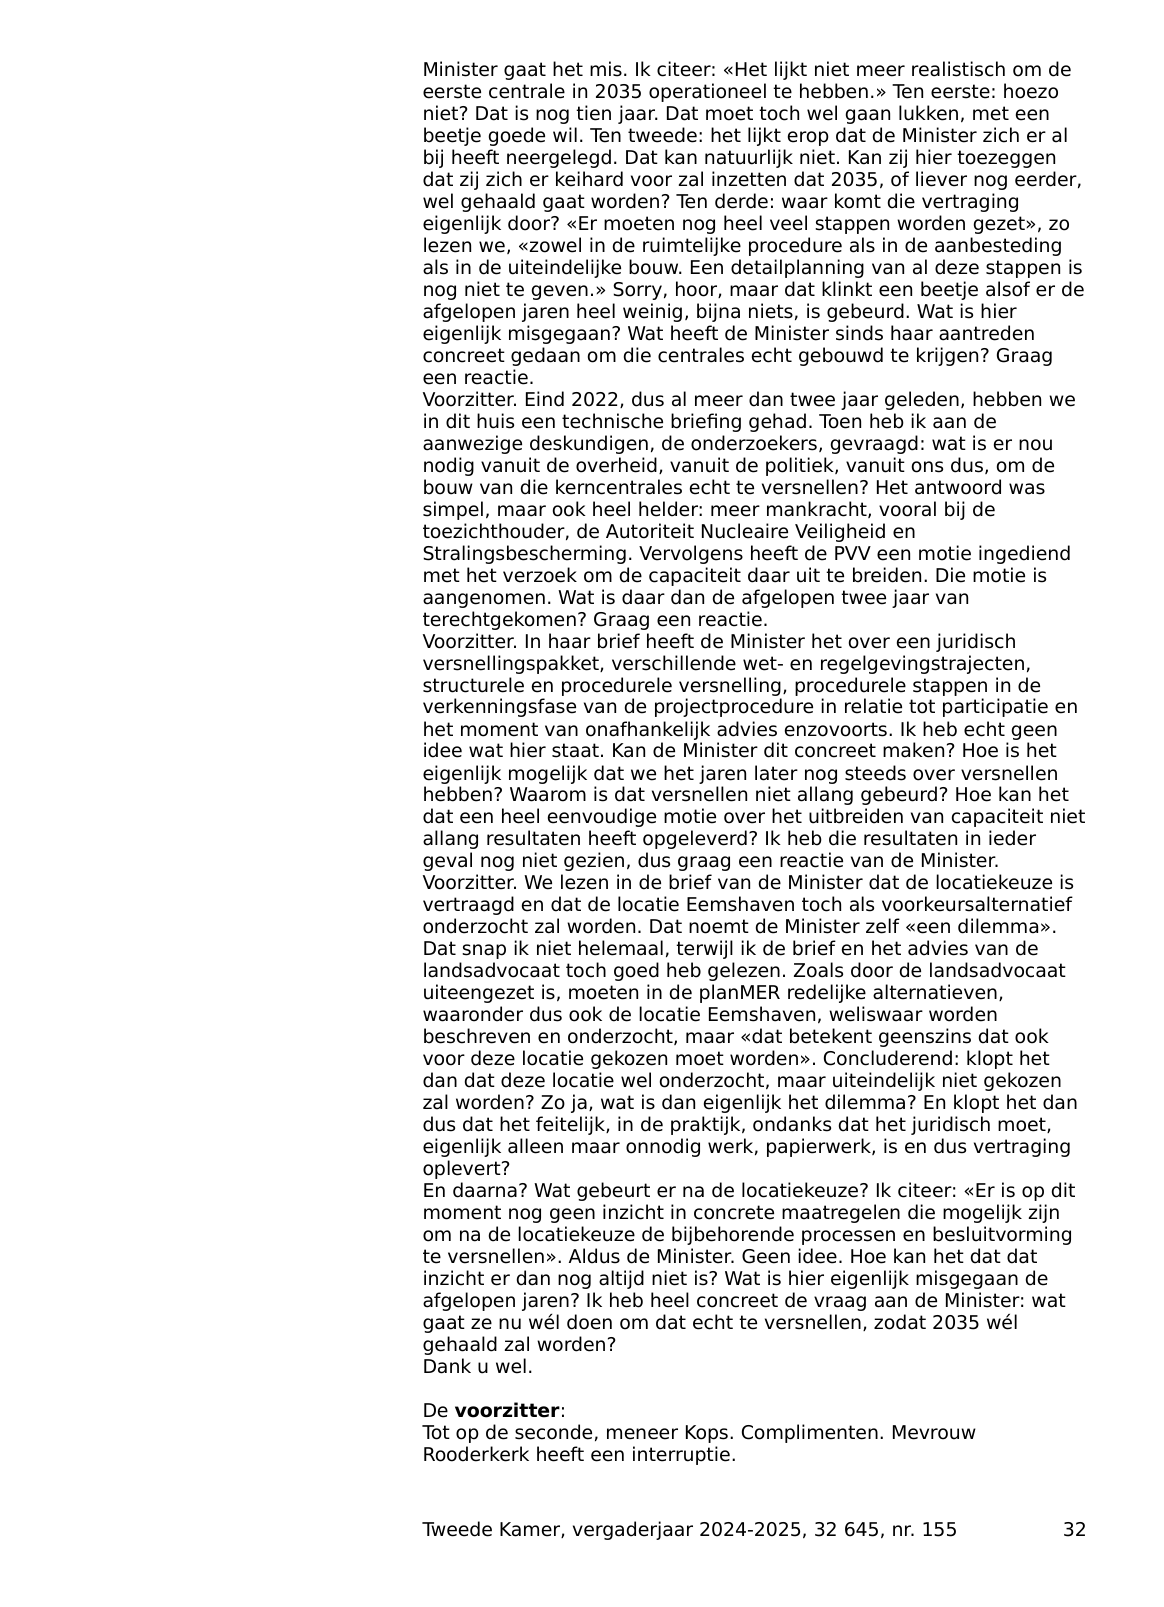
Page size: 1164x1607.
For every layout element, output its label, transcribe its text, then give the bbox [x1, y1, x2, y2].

text Voorzitter. In haar brief heeft de Minister het over een juridisch versnellingspakket, verschillende wet- en regelgevingstrajecten, structurele en procedurele versnelling, procedurele stappen in de verkenningsfase van de projectprocedure in relatie tot participatie en het moment van onafhankelijk advies enzovoorts. Ik heb echt geen idee wat hier staat. Kan de Minister dit concreet maken? Hoe is het eigenlijk mogelijk dat we het jaren later nog steeds over versnellen hebben? Waarom is dat versnellen niet allang gebeurd? Hoe kan het dat een heel eenvoudige motie over het uitbreiden van capaciteit niet allang resultaten heeft opgeleverd? Ik heb die resultaten in ieder geval nog niet gezien, dus graag een reactie van de Minister. [422, 631, 1087, 872]
text Tot op de seconde, meneer Kops. Complimenten. Mevrouw Rooderkerk heeft een interruptie. [422, 1422, 1087, 1466]
text Dank u wel. [422, 1356, 1087, 1378]
text Minister gaat het mis. Ik citeer: «Het lijkt niet meer realistisch om de eerste centrale in 2035 operationeel te hebben.» Ten eerste: hoezo niet? Dat is nog tien jaar. Dat moet toch wel gaan lukken, met een beetje goede wil. Ten tweede: het lijkt erop dat de Minister zich er al bij heeft neergelegd. Dat kan natuurlijk niet. Kan zij hier toezeggen dat zij zich er keihard voor zal inzetten dat 2035, of liever nog eerder, wel gehaald gaat worden? Ten derde: waar komt die vertraging eigenlijk door? «Er moeten nog heel veel stappen worden gezet», zo lezen we, «zowel in de ruimtelijke procedure als in de aanbesteding als in de uiteindelijke bouw. Een detailplanning van al deze stappen is nog niet te geven.» Sorry, hoor, maar dat klinkt een beetje alsof er de afgelopen jaren heel weinig, bijna niets, is gebeurd. Wat is hier eigenlijk misgegaan? Wat heeft de Minister sinds haar aantreden concreet gedaan om die centrales echt gebouwd te krijgen? Graag een reactie. [422, 59, 1087, 389]
text De voorzitter: [422, 1400, 1087, 1422]
text Voorzitter. Eind 2022, dus al meer dan twee jaar geleden, hebben we in dit huis een technische briefing gehad. Toen heb ik aan de aanwezige deskundigen, de onderzoekers, gevraagd: wat is er nou nodig vanuit de overheid, vanuit de politiek, vanuit ons dus, om de bouw van die kerncentrales echt te versnellen? Het antwoord was simpel, maar ook heel helder: meer mankracht, vooral bij de toezichthouder, de Autoriteit Nucleaire Veiligheid en Stralingsbescherming. Vervolgens heeft de PVV een motie ingediend met het verzoek om de capaciteit daar uit te breiden. Die motie is aangenomen. Wat is daar dan de afgelopen twee jaar van terechtgekomen? Graag een reactie. [422, 389, 1087, 631]
text Voorzitter. We lezen in de brief van de Minister dat de locatiekeuze is vertraagd en dat de locatie Eemshaven toch als voorkeursalternatief onderzocht zal worden. Dat noemt de Minister zelf «een dilemma». Dat snap ik niet helemaal, terwijl ik de brief en het advies van de landsadvocaat toch goed heb gelezen. Zoals door de landsadvocaat uiteengezet is, moeten in de planMER redelijke alternatieven, waaronder dus ook de locatie Eemshaven, weliswaar worden beschreven en onderzocht, maar «dat betekent geenszins dat ook voor deze locatie gekozen moet worden». Concluderend: klopt het dan dat deze locatie wel onderzocht, maar uiteindelijk niet gekozen zal worden? Zo ja, wat is dan eigenlijk het dilemma? En klopt het dan dus dat het feitelijk, in de praktijk, ondanks dat het juridisch moet, eigenlijk alleen maar onnodig werk, papierwerk, is en dus vertraging oplevert? [422, 872, 1087, 1180]
text En daarna? Wat gebeurt er na de locatiekeuze? Ik citeer: «Er is op dit moment nog geen inzicht in concrete maatregelen die mogelijk zijn om na de locatiekeuze de bijbehorende processen en besluitvorming te versnellen». Aldus de Minister. Geen idee. Hoe kan het dat dat inzicht er dan nog altijd niet is? Wat is hier eigenlijk misgegaan de afgelopen jaren? Ik heb heel concreet de vraag aan de Minister: wat gaat ze nu wél doen om dat echt te versnellen, zodat 2035 wél gehaald zal worden? [422, 1180, 1087, 1356]
